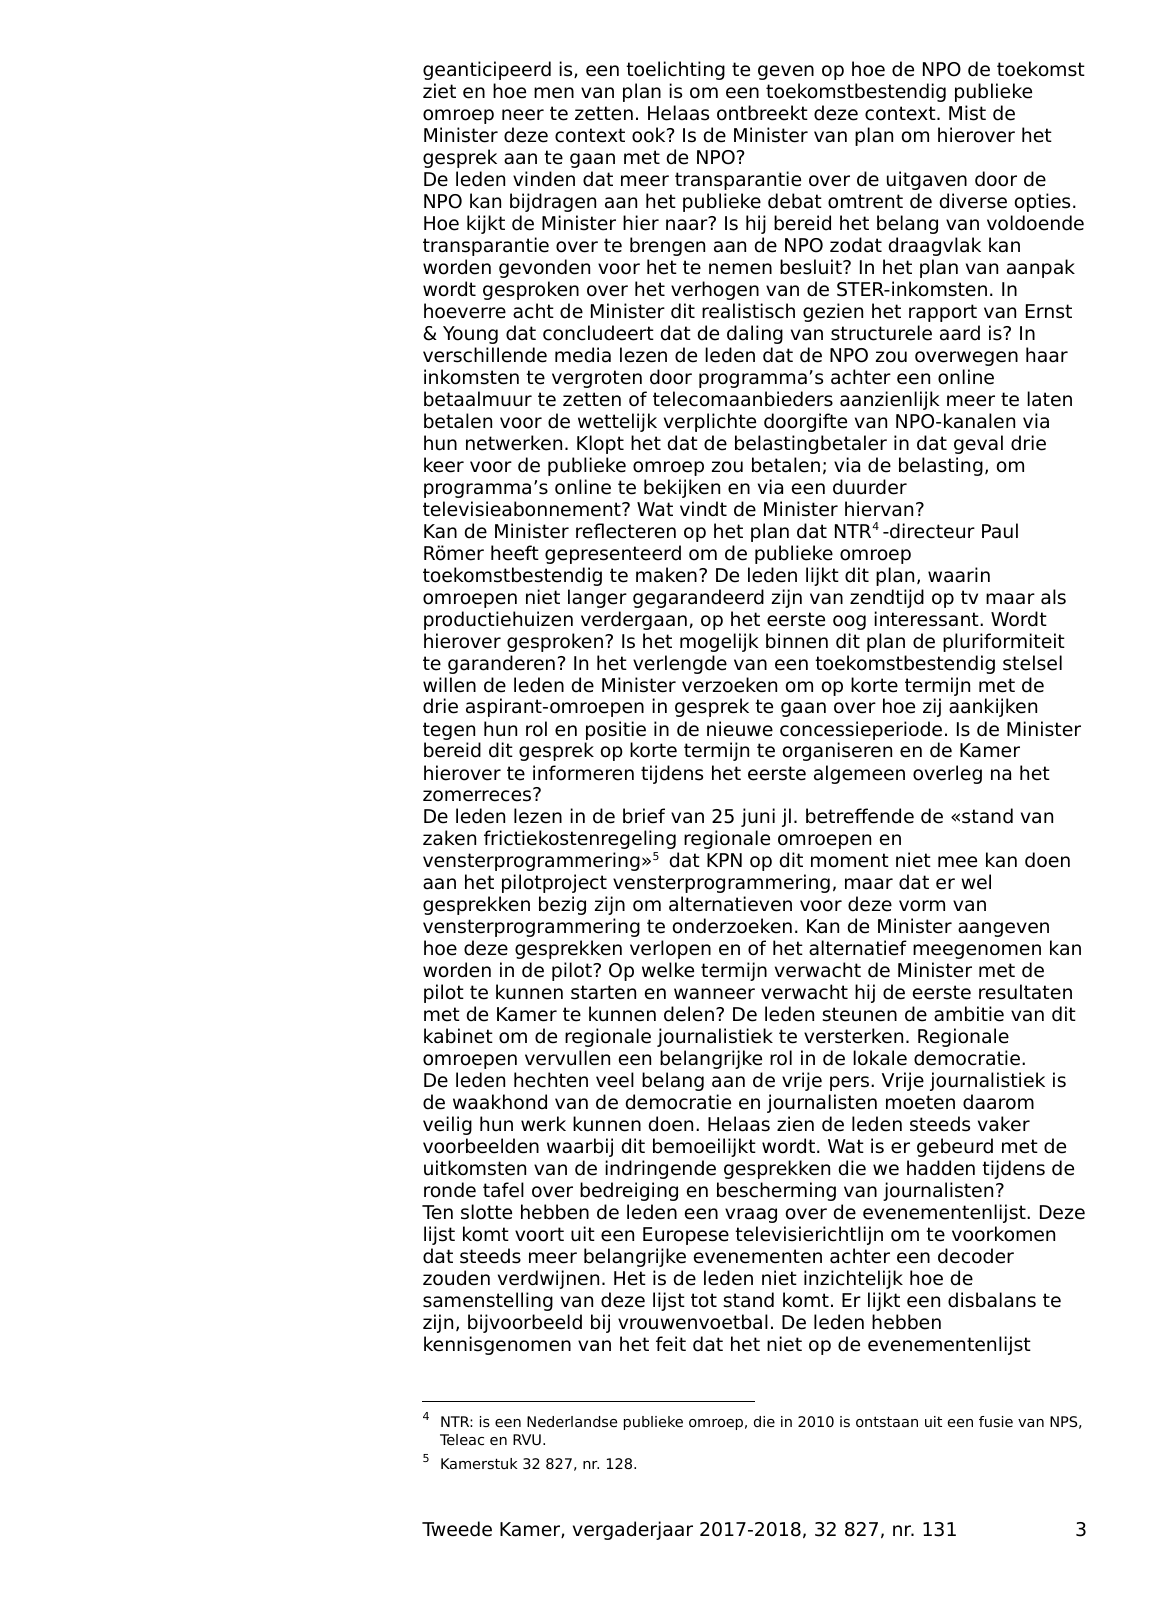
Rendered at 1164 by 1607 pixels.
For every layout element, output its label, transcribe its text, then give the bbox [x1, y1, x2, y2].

text NTR: is een Nederlandse publieke omroep, die in 2010 is ontstaan uit een fusie van NPS, Teleac en RVU. [422, 1410, 1087, 1449]
text Ten slotte hebben de leden een vraag over de evenementenlijst. Deze lijst komt voort uit een Europese televisierichtlijn om te voorkomen dat steeds meer belangrijke evenementen achter een decoder zouden verdwijnen. Het is de leden niet inzichtelijk hoe de samenstelling van deze lijst tot stand komt. Er lijkt een disbalans te zijn, bijvoorbeeld bij vrouwenvoetbal. De leden hebben kennisgenomen van het feit dat het niet op de evenementenlijst [422, 1202, 1087, 1356]
text De leden hechten veel belang aan de vrije pers. Vrije journalistiek is de waakhond van de democratie en journalisten moeten daarom veilig hun werk kunnen doen. Helaas zien de leden steeds vaker voorbeelden waarbij dit bemoeilijkt wordt. Wat is er gebeurd met de uitkomsten van de indringende gesprekken die we hadden tijdens de ronde tafel over bedreiging en bescherming van journalisten? [422, 1070, 1087, 1202]
text Kamerstuk 32 827, nr. 128. [422, 1452, 1087, 1474]
text geanticipeerd is, een toelichting te geven op hoe de NPO de toekomst ziet en hoe men van plan is om een toekomstbestendig publieke omroep neer te zetten. Helaas ontbreekt deze context. Mist de Minister deze context ook? Is de Minister van plan om hierover het gesprek aan te gaan met de NPO? [422, 59, 1087, 169]
text Kan de Minister reflecteren op het plan dat NTR-directeur Paul Römer heeft gepresenteerd om de publieke omroep toekomstbestendig te maken? De leden lijkt dit plan, waarin omroepen niet langer gegarandeerd zijn van zendtijd op tv maar als productiehuizen verdergaan, op het eerste oog interessant. Wordt hierover gesproken? Is het mogelijk binnen dit plan de pluriformiteit te garanderen? In het verlengde van een toekomstbestendig stelsel willen de leden de Minister verzoeken om op korte termijn met de drie aspirant-omroepen in gesprek te gaan over hoe zij aankijken tegen hun rol en positie in de nieuwe concessieperiode. Is de Minister bereid dit gesprek op korte termijn te organiseren en de Kamer hierover te informeren tijdens het eerste algemeen overleg na het zomerreces? [422, 521, 1087, 806]
text De leden lezen in de brief van 25 juni jl. betreffende de «stand van zaken frictiekostenregeling regionale omroepen en vensterprogrammering» dat KPN op dit moment niet mee kan doen aan het pilotproject vensterprogrammering, maar dat er wel gesprekken bezig zijn om alternatieven voor deze vorm van vensterprogrammering te onderzoeken. Kan de Minister aangeven hoe deze gesprekken verlopen en of het alternatief meegenomen kan worden in de pilot? Op welke termijn verwacht de Minister met de pilot te kunnen starten en wanneer verwacht hij de eerste resultaten met de Kamer te kunnen delen? De leden steunen de ambitie van dit kabinet om de regionale journalistiek te versterken. Regionale omroepen vervullen een belangrijke rol in de lokale democratie. [422, 806, 1087, 1070]
text De leden vinden dat meer transparantie over de uitgaven door de NPO kan bijdragen aan het publieke debat omtrent de diverse opties. Hoe kijkt de Minister hier naar? Is hij bereid het belang van voldoende transparantie over te brengen aan de NPO zodat draagvlak kan worden gevonden voor het te nemen besluit? In het plan van aanpak wordt gesproken over het verhogen van de STER-inkomsten. In hoeverre acht de Minister dit realistisch gezien het rapport van Ernst & Young dat concludeert dat de daling van structurele aard is? In verschillende media lezen de leden dat de NPO zou overwegen haar inkomsten te vergroten door programma’s achter een online betaalmuur te zetten of telecomaanbieders aanzienlijk meer te laten betalen voor de wettelijk verplichte doorgifte van NPO-kanalen via hun netwerken. Klopt het dat de belastingbetaler in dat geval drie keer voor de publieke omroep zou betalen; via de belasting, om programma’s online te bekijken en via een duurder televisieabonnement? Wat vindt de Minister hiervan? [422, 169, 1087, 521]
